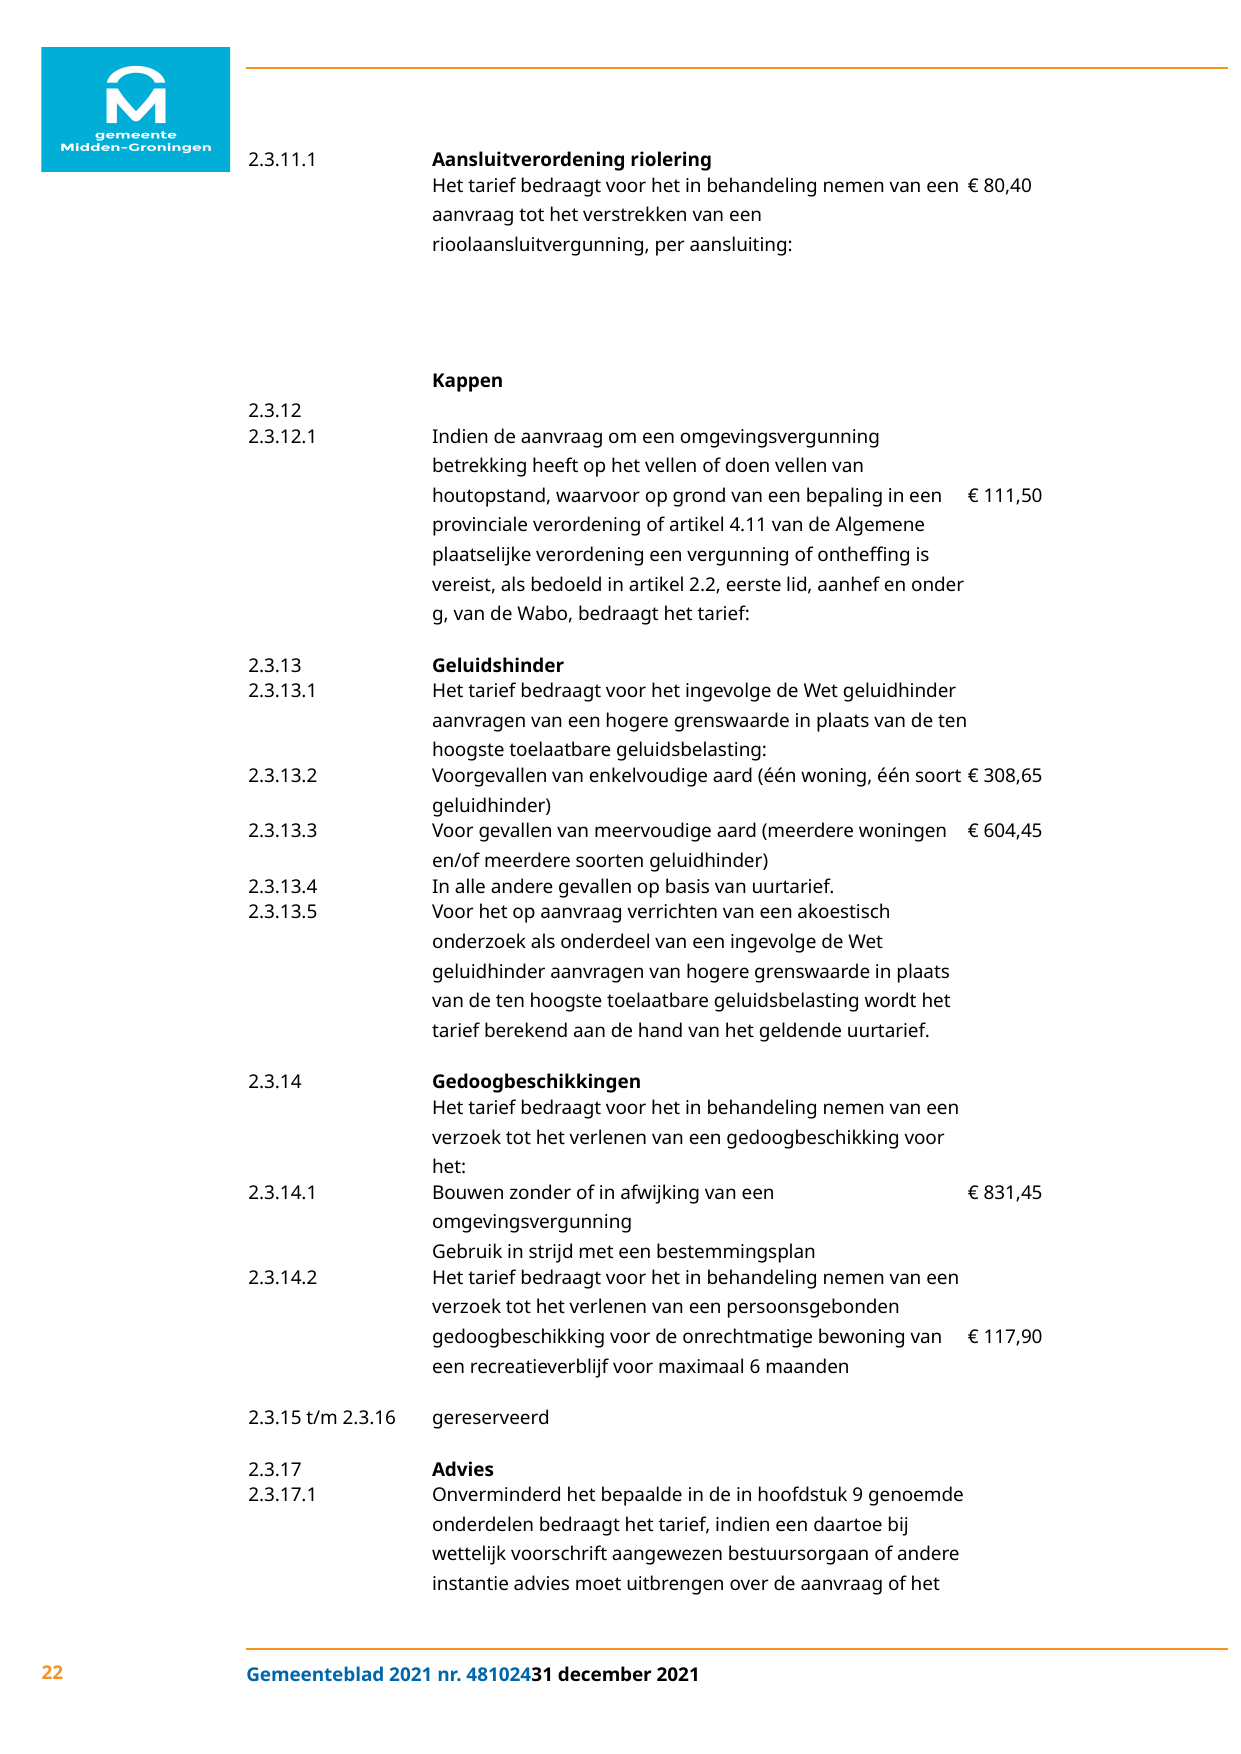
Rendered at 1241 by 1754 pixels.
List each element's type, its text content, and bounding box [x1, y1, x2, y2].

table_cell 2.3.14.2 [248, 1264, 432, 1378]
table_cell [968, 1430, 1152, 1456]
table_cell [432, 283, 968, 367]
table_cell 2.3.14.1 [248, 1179, 432, 1264]
picture [108, 66, 164, 82]
table_cell € 308,65 [968, 763, 1152, 818]
table_cell [968, 121, 1152, 146]
table_cell [248, 626, 432, 652]
table_cell 2.3.12 [248, 368, 432, 423]
table_cell [968, 899, 1152, 1043]
table_cell Het tarief bedraagt voor het in behandeling nemen van een verzoek tot het verlenen van een gedoogbeschikking voor het: [432, 1094, 968, 1179]
table_cell gereserveerd [432, 1404, 968, 1430]
table_cell 2.3.17.1 [248, 1481, 432, 1596]
table_cell 2.3.17 [248, 1456, 432, 1481]
table_cell [968, 1069, 1152, 1094]
picture [107, 89, 165, 122]
table_cell [968, 652, 1152, 677]
picture [184, 146, 190, 153]
table_cell 2.3.13.5 [248, 899, 432, 1043]
table_cell [432, 1430, 968, 1456]
table_cell € 117,90 [968, 1264, 1152, 1378]
table_cell Voor het op aanvraag verrichten van een akoestisch onderzoek als onderdeel van een ingevolge de Wet geluidhinder aanvragen van hogere grenswaarde in plaats van de ten hoogste toelaatbare geluidsbelasting wordt het tarief berekend aan de hand van het geldende uurtarief. [432, 899, 968, 1043]
table_cell [968, 1481, 1152, 1596]
table_cell 2.3.12.1 [248, 423, 432, 626]
table_cell [968, 1043, 1152, 1068]
table_cell Gedoogbeschikkingen [432, 1069, 968, 1094]
table_cell Het tarief bedraagt voor het in behandeling nemen van een aanvraag tot het verstrekken van een rioolaansluitvergunning, per aansluiting: [432, 172, 968, 257]
table_cell [432, 95, 968, 121]
table_cell [248, 121, 432, 146]
table_cell [968, 1379, 1152, 1404]
table_cell [968, 1094, 1152, 1179]
table_cell Onverminderd het bepaalde in de in hoofdstuk 9 genoemde onderdelen bedraagt het tarief, indien een daartoe bij wettelijk voorschrift aangewezen bestuursorgaan of andere instantie advies moet uitbrengen over de aanvraag of het [432, 1481, 968, 1596]
table_cell [432, 1379, 968, 1404]
table_cell Het tarief bedraagt voor het ingevolge de Wet geluidhinder aanvragen van een hogere grenswaarde in plaats van de ten hoogste toelaatbare geluidsbelasting: [432, 678, 968, 762]
table_cell € 604,45 [968, 818, 1152, 873]
table_cell 2.3.13 [248, 652, 432, 677]
table_cell [248, 1430, 432, 1456]
table_cell [968, 678, 1152, 762]
table_cell € 111,50 [968, 423, 1152, 626]
table_cell [968, 146, 1152, 172]
table_cell In alle andere gevallen op basis van uurtarief. [432, 873, 968, 899]
table_cell [968, 283, 1152, 367]
table_cell Voorgevallen van enkelvoudige aard (één woning, één soort geluidhinder) [432, 763, 968, 818]
table_cell 2.3.13.4 [248, 873, 432, 899]
table_cell 2.3.14 [248, 1069, 432, 1094]
table_cell [248, 1043, 432, 1068]
table_cell [432, 257, 968, 283]
table_cell [248, 1379, 432, 1404]
table_cell Voor gevallen van meervoudige aard (meerdere woningen en/of meerdere soorten geluidhinder) [432, 818, 968, 873]
table_cell [968, 873, 1152, 899]
table_cell 2.3.15 t/m 2.3.16 [248, 1404, 432, 1430]
table_cell Aansluitverordening riolering [432, 146, 968, 172]
table_cell Bouwen zonder of in afwijking van een omgevingsvergunning Gebruik in strijd met een bestemmingsplan [432, 1179, 968, 1264]
table_cell Kappen [432, 368, 968, 423]
table_cell [432, 1043, 968, 1068]
table_cell [968, 1456, 1152, 1481]
table_cell Het tarief bedraagt voor het in behandeling nemen van een verzoek tot het verlenen van een persoonsgebonden gedoogbeschikking voor de onrechtmatige bewoning van een recreatieverblijf voor maximaal 6 maanden [432, 1264, 968, 1378]
table_cell 2.3.11.1 [248, 146, 432, 172]
table_cell [248, 257, 432, 283]
table_cell 2.3.13.2 [248, 763, 432, 818]
table_cell Geluidshinder [432, 652, 968, 677]
table_cell [968, 95, 1152, 121]
table_cell [968, 626, 1152, 652]
table_cell [968, 1404, 1152, 1430]
table_cell 2.3.13.1 [248, 678, 432, 762]
table_cell [248, 172, 432, 257]
table_cell [432, 626, 968, 652]
table_cell [968, 257, 1152, 283]
table_cell [248, 283, 432, 367]
table_cell € 831,45 [968, 1179, 1152, 1264]
table_cell [248, 1094, 432, 1179]
table_cell 2.3.13.3 [248, 818, 432, 873]
table_cell Advies [432, 1456, 968, 1481]
table_cell [432, 121, 968, 146]
table_cell Indien de aanvraag om een omgevingsvergunning betrekking heeft op het vellen of doen vellen van houtopstand, waarvoor op grond van een bepaling in een provinciale verordening of artikel 4.11 van de Algemene plaatselijke verordening een vergunning of ontheffing is vereist, als bedoeld in artikel 2.2, eerste lid, aanhef en onder g, van de Wabo, bedraagt het tarief: [432, 423, 968, 626]
table_cell [248, 95, 432, 121]
table_cell [968, 368, 1152, 423]
table_cell € 80,40 [968, 172, 1152, 257]
